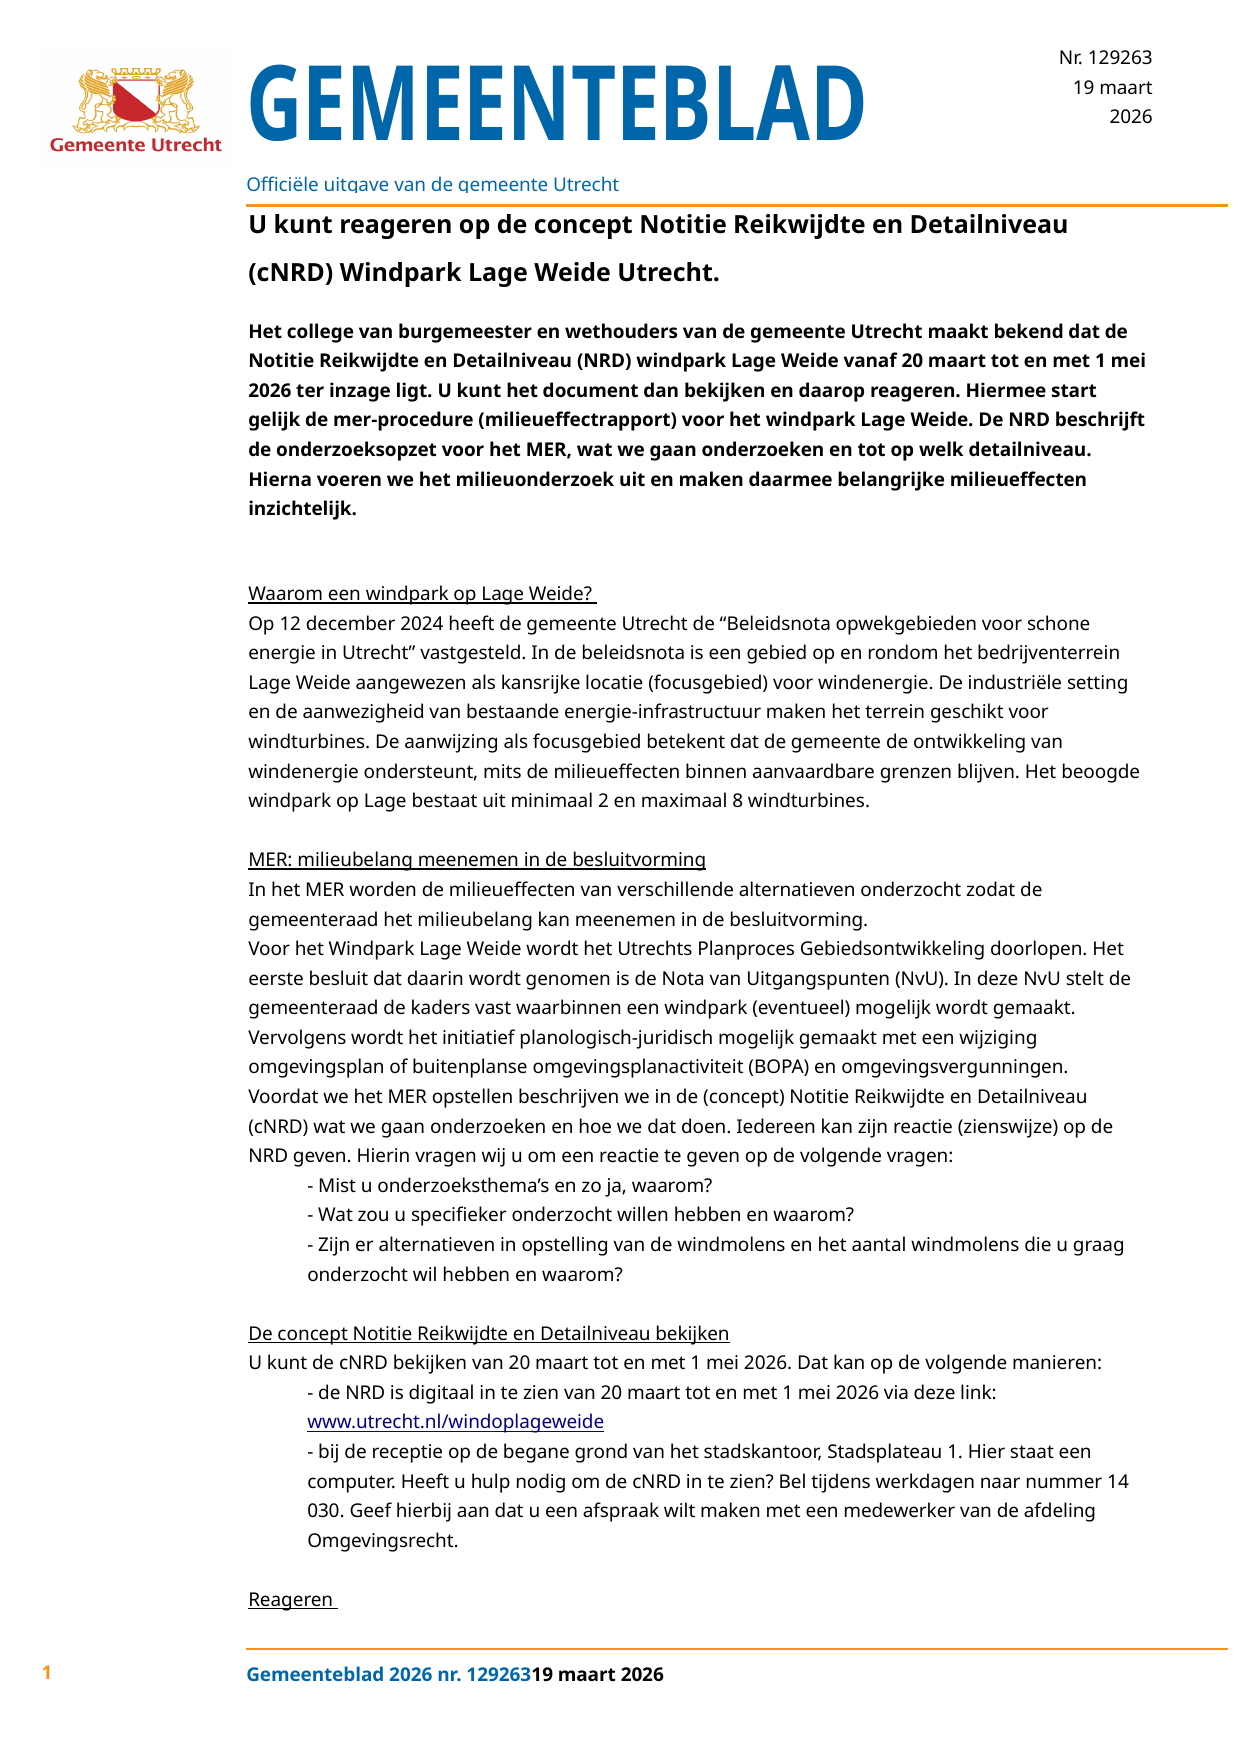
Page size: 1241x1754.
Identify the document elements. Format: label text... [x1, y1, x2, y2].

text Het college van burgemeester en wethouders van de gemeente Utrecht maakt bekend dat de Notitie Reikwijdte en Detailniveau (NRD) windpark Lage Weide vanaf 20 maart tot en met 1 mei 2026 ter inzage ligt. U kunt het document dan bekijken en daarop reageren. Hiermee start gelijk de mer-procedure (milieueffectrapport) voor het windpark Lage Weide. De NRD beschrijft de onderzoeksopzet voor het MER, wat we gaan onderzoeken en tot op welk detailniveau. Hierna voeren we het milieuonderzoek uit en maken daarmee belangrijke milieueffecten inzichtelijk. [248, 318, 1152, 521]
text MER: milieubelang meenemen in de besluitvorming [248, 847, 1152, 872]
text U kunt reageren op de concept Notitie Reikwijdte en Detailniveau (cNRD) Windpark Lage Weide Utrecht. [248, 207, 1152, 288]
text In het MER worden de milieueffecten van verschillende alternatieven onderzocht zodat de gemeenteraad het milieubelang kan meenemen in de besluitvorming. [248, 876, 1152, 931]
text Waarom een windpark op Lage Weide? [248, 580, 1152, 606]
list - Wat zou u specifieker onderzocht willen hebben en waarom? [248, 1202, 1152, 1227]
text U kunt de cNRD bekijken van 20 maart tot en met 1 mei 2026. Dat kan op de volgende manieren: [248, 1349, 1152, 1375]
text Reageren [248, 1586, 1152, 1612]
list - de NRD is digitaal in te zien van 20 maart tot en met 1 mei 2026 via deze link: www.utrecht.nl/windoplageweide [248, 1379, 1152, 1434]
list - bij de receptie op de begane grond van het stadskantoor, Stadsplateau 1. Hier staat een computer. Heeft u hulp nodig om de cNRD in te zien? Bel tijdens werkdagen naar nummer 14 030. Geef hierbij aan dat u een afspraak wilt maken met een medewerker van de afdeling Omgevingsrecht. [248, 1438, 1152, 1553]
picture [41, 47, 231, 172]
text Op 12 december 2024 heeft de gemeente Utrecht de “Beleidsnota opwekgebieden voor schone energie in Utrecht” vastgesteld. In de beleidsnota is een gebied op en rondom het bedrijventerrein Lage Weide aangewezen als kansrijke locatie (focusgebied) voor windenergie. De industriële setting en de aanwezigheid van bestaande energie-infrastructuur maken het terrein geschikt voor windturbines. De aanwijzing als focusgebied betekent dat de gemeente de ontwikkeling van windenergie ondersteunt, mits de milieueffecten binnen aanvaardbare grenzen blijven. Het beoogde windpark op Lage bestaat uit minimaal 2 en maximaal 8 windturbines. [248, 610, 1152, 813]
list - Zijn er alternatieven in opstelling van de windmolens en het aantal windmolens die u graag onderzocht wil hebben en waarom? [248, 1231, 1152, 1286]
text Voordat we het MER opstellen beschrijven we in de (concept) Notitie Reikwijdte en Detailniveau (cNRD) wat we gaan onderzoeken en hoe we dat doen. Iedereen kan zijn reactie (zienswijze) op de NRD geven. Hierin vragen wij u om een reactie te geven op de volgende vragen: [248, 1083, 1152, 1168]
list - Mist u onderzoeksthema’s en zo ja, waarom? [248, 1172, 1152, 1198]
text De concept Notitie Reikwijdte en Detailniveau bekijken [248, 1320, 1152, 1346]
text Voor het Windpark Lage Weide wordt het Utrechts Planproces Gebiedsontwikkeling doorlopen. Het eerste besluit dat daarin wordt genomen is de Nota van Uitgangspunten (NvU). In deze NvU stelt de gemeenteraad de kaders vast waarbinnen een windpark (eventueel) mogelijk wordt gemaakt. Vervolgens wordt het initiatief planologisch-juridisch mogelijk gemaakt met een wijziging omgevingsplan of buitenplanse omgevingsplanactiviteit (BOPA) en omgevingsvergunningen. [248, 935, 1152, 1079]
